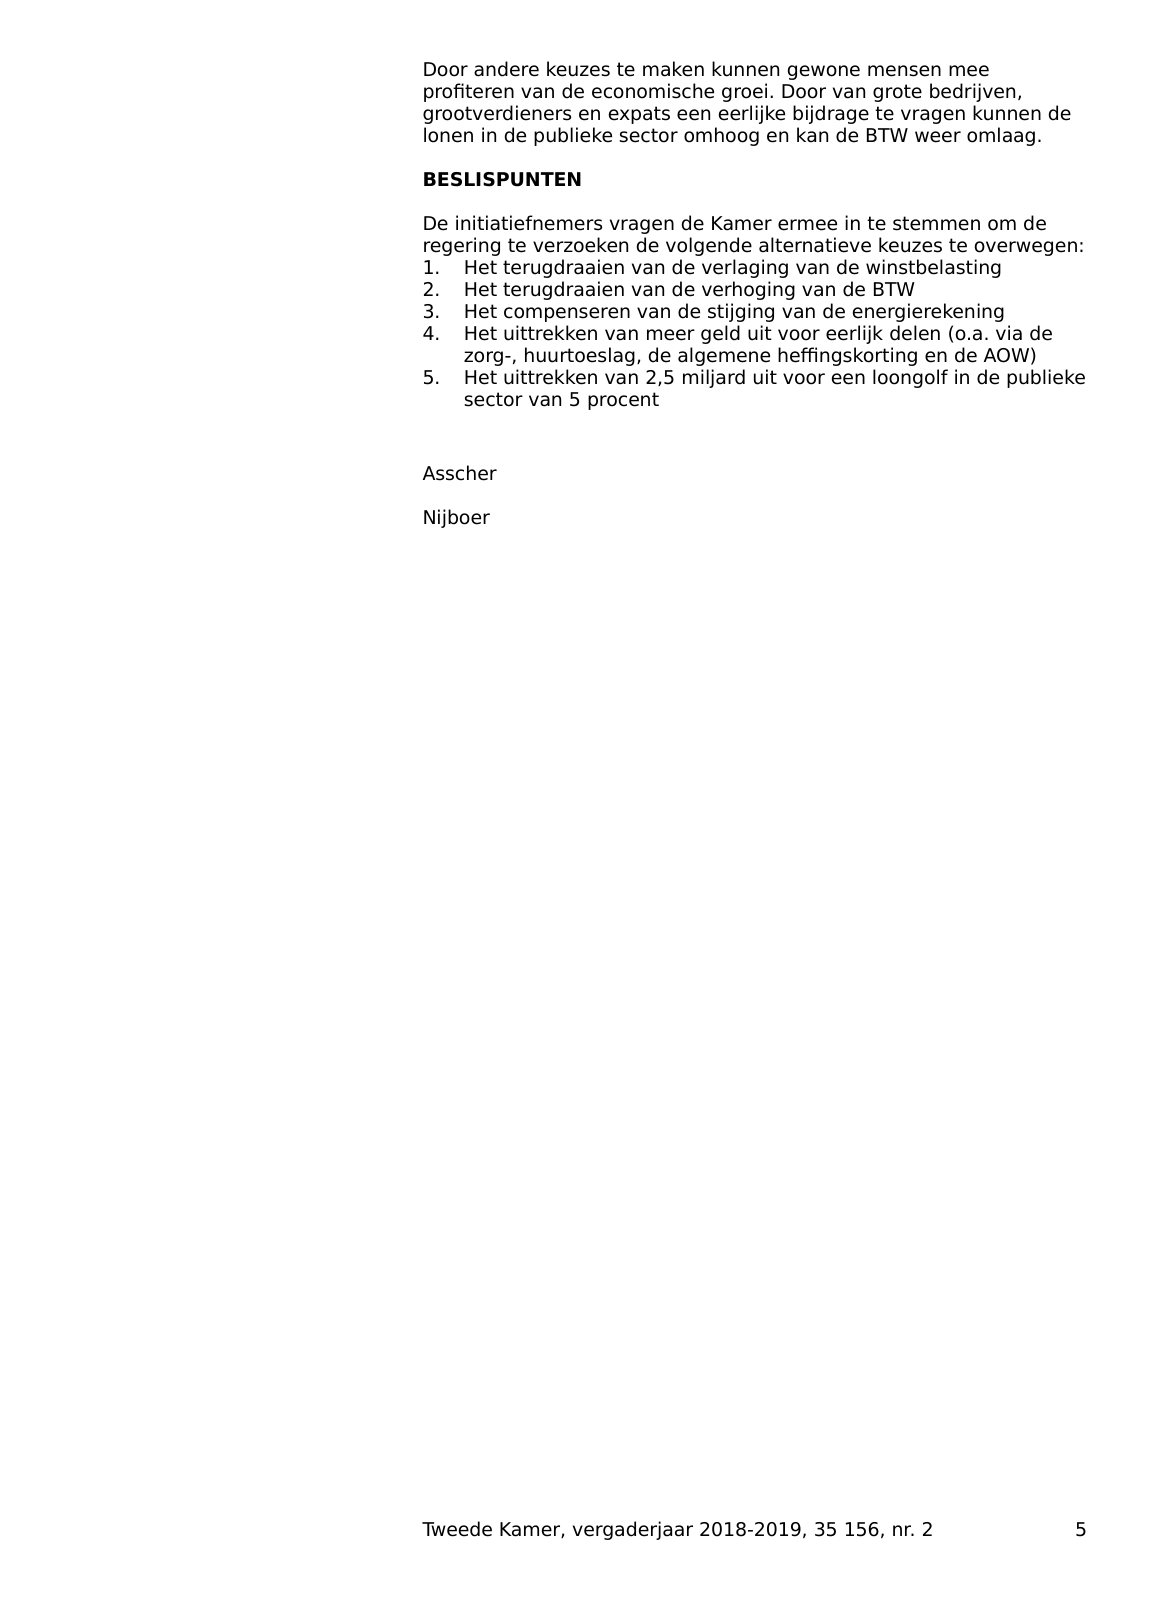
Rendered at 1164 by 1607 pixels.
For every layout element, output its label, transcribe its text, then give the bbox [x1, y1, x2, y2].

text 2. Het terugdraaien van de verhoging van de BTW [422, 279, 1087, 301]
text 5. Het uittrekken van 2,5 miljard uit voor een loongolf in de publieke sector van 5 procent [422, 367, 1087, 411]
text Door andere keuzes te maken kunnen gewone mensen mee profiteren van de economische groei. Door van grote bedrijven, grootverdieners en expats een eerlijke bijdrage te vragen kunnen de lonen in de publieke sector omhoog en kan de BTW weer omlaag. [422, 59, 1087, 147]
text 4. Het uittrekken van meer geld uit voor eerlijk delen (o.a. via de zorg-, huurtoeslag, de algemene heffingskorting en de AOW) [422, 323, 1087, 367]
text 1. Het terugdraaien van de verlaging van de winstbelasting [422, 257, 1087, 279]
text De initiatiefnemers vragen de Kamer ermee in te stemmen om de regering te verzoeken de volgende alternatieve keuzes te overwegen: [422, 213, 1087, 257]
text Asscher Nijboer [422, 441, 1087, 529]
text 3. Het compenseren van de stijging van de energierekening [422, 301, 1087, 323]
subtitle BESLISPUNTEN [422, 169, 1087, 191]
